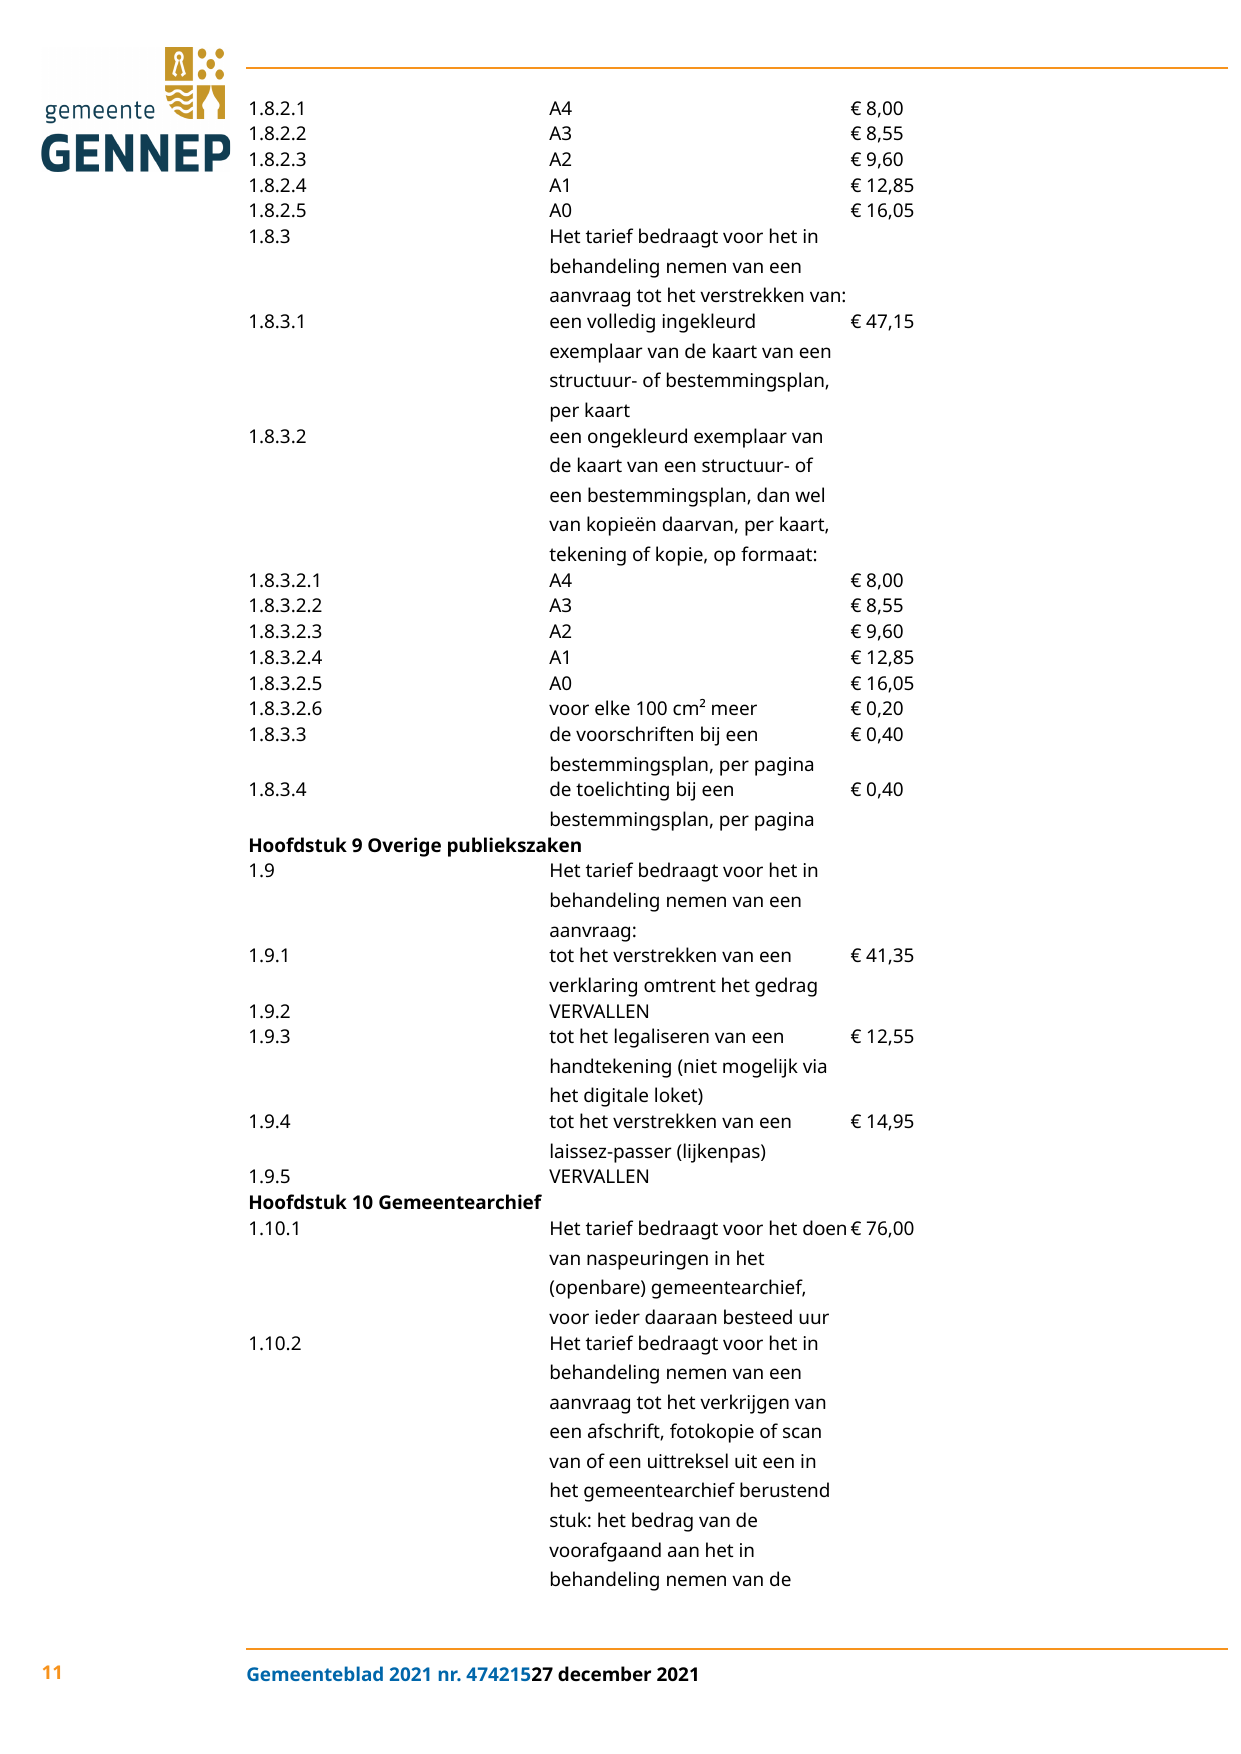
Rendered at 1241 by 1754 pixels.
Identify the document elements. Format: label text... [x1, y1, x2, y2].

table_cell 1.8.3.2.2 [248, 593, 549, 618]
table_cell A4 [549, 567, 850, 593]
table_cell € 12,85 [850, 644, 1152, 670]
table_cell € 47,15 [850, 308, 1152, 423]
table_cell Hoofdstuk 9 Overige publiekszaken [248, 832, 1152, 858]
table_cell A2 [549, 618, 850, 644]
table_cell A3 [549, 121, 850, 146]
table_cell € 9,60 [850, 618, 1152, 644]
table_cell [850, 998, 1152, 1023]
table_cell 1.8.2.3 [248, 146, 549, 172]
table_cell tot het verstrekken van een laissez-passer (lijkenpas) [549, 1109, 850, 1164]
table_cell [850, 423, 1152, 567]
table_cell 1.10.1 [248, 1215, 549, 1330]
table_cell [850, 858, 1152, 942]
table_cell 1.9.2 [248, 998, 549, 1023]
table_cell Het tarief bedraagt voor het in behandeling nemen van een aanvraag: [549, 858, 850, 942]
table_cell € 9,60 [850, 146, 1152, 172]
table_cell € 8,55 [850, 121, 1152, 146]
table_cell 1.8.3.2.1 [248, 567, 549, 593]
table_cell € 14,95 [850, 1109, 1152, 1164]
table_cell 1.8.3.2 [248, 423, 549, 567]
table_cell tot het legaliseren van een handtekening (niet mogelijk via het digitale loket) [549, 1024, 850, 1108]
table_cell 1.9.4 [248, 1109, 549, 1164]
table_cell € 12,85 [850, 172, 1152, 198]
table_cell 1.8.3.3 [248, 721, 549, 777]
table_cell A1 [549, 644, 850, 670]
table_cell 1.9 [248, 858, 549, 942]
table_cell VERVALLEN [549, 998, 850, 1023]
table_cell € 8,00 [850, 95, 1152, 121]
table_cell A0 [549, 670, 850, 696]
table_cell 1.8.3.2.3 [248, 618, 549, 644]
table_cell 1.8.3 [248, 224, 549, 308]
table_cell € 0,20 [850, 696, 1152, 721]
table_cell A4 [549, 95, 850, 121]
table_cell € 16,05 [850, 670, 1152, 696]
table_cell € 8,00 [850, 567, 1152, 593]
table_cell 1.8.2.4 [248, 172, 549, 198]
table_cell VERVALLEN [549, 1164, 850, 1189]
table_cell 1.8.2.1 [248, 95, 549, 121]
table_cell € 16,05 [850, 198, 1152, 223]
table_cell € 0,40 [850, 777, 1152, 832]
table_cell 1.9.1 [248, 943, 549, 998]
picture [41, 47, 231, 172]
table_cell 1.8.3.1 [248, 308, 549, 423]
table_cell een volledig ingekleurd exemplaar van de kaart van een structuur- of bestemmingsplan, per kaart [549, 308, 850, 423]
table_cell € 12,55 [850, 1024, 1152, 1108]
table_cell € 76,00 [850, 1215, 1152, 1330]
table_cell 1.8.2.5 [248, 198, 549, 223]
table_cell € 41,35 [850, 943, 1152, 998]
table_cell 1.8.3.2.4 [248, 644, 549, 670]
table_cell tot het verstrekken van een verklaring omtrent het gedrag [549, 943, 850, 998]
table_cell A0 [549, 198, 850, 223]
table_cell voor elke 100 cm² meer [549, 696, 850, 721]
table_cell de voorschriften bij een bestemmingsplan, per pagina [549, 721, 850, 777]
table_cell 1.9.3 [248, 1024, 549, 1108]
table_cell [850, 1330, 1152, 1592]
table_cell A1 [549, 172, 850, 198]
table_cell Het tarief bedraagt voor het doen van naspeuringen in het (openbare) gemeentearchief, voor ieder daaraan besteed uur [549, 1215, 850, 1330]
table_cell [850, 1164, 1152, 1189]
table_cell een ongekleurd exemplaar van de kaart van een structuur- of een bestemmingsplan, dan wel van kopieën daarvan, per kaart, tekening of kopie, op formaat: [549, 423, 850, 567]
table_cell Hoofdstuk 10 Gemeentearchief [248, 1190, 1152, 1215]
table_cell de toelichting bij een bestemmingsplan, per pagina [549, 777, 850, 832]
table_cell 1.8.3.2.6 [248, 696, 549, 721]
table_cell € 8,55 [850, 593, 1152, 618]
table_cell Het tarief bedraagt voor het in behandeling nemen van een aanvraag tot het verstrekken van: [549, 224, 850, 308]
table_cell Het tarief bedraagt voor het in behandeling nemen van een aanvraag tot het verkrijgen van een afschrift, fotokopie of scan van of een uittreksel uit een in het gemeentearchief berustend stuk: het bedrag van de voorafgaand aan het in behandeling nemen van de [549, 1330, 850, 1592]
table_cell € 0,40 [850, 721, 1152, 777]
table_cell 1.8.3.4 [248, 777, 549, 832]
table_cell 1.8.2.2 [248, 121, 549, 146]
table_cell 1.10.2 [248, 1330, 549, 1592]
table_cell 1.9.5 [248, 1164, 549, 1189]
table_cell 1.8.3.2.5 [248, 670, 549, 696]
table_cell A2 [549, 146, 850, 172]
table_cell [850, 224, 1152, 308]
table_cell A3 [549, 593, 850, 618]
